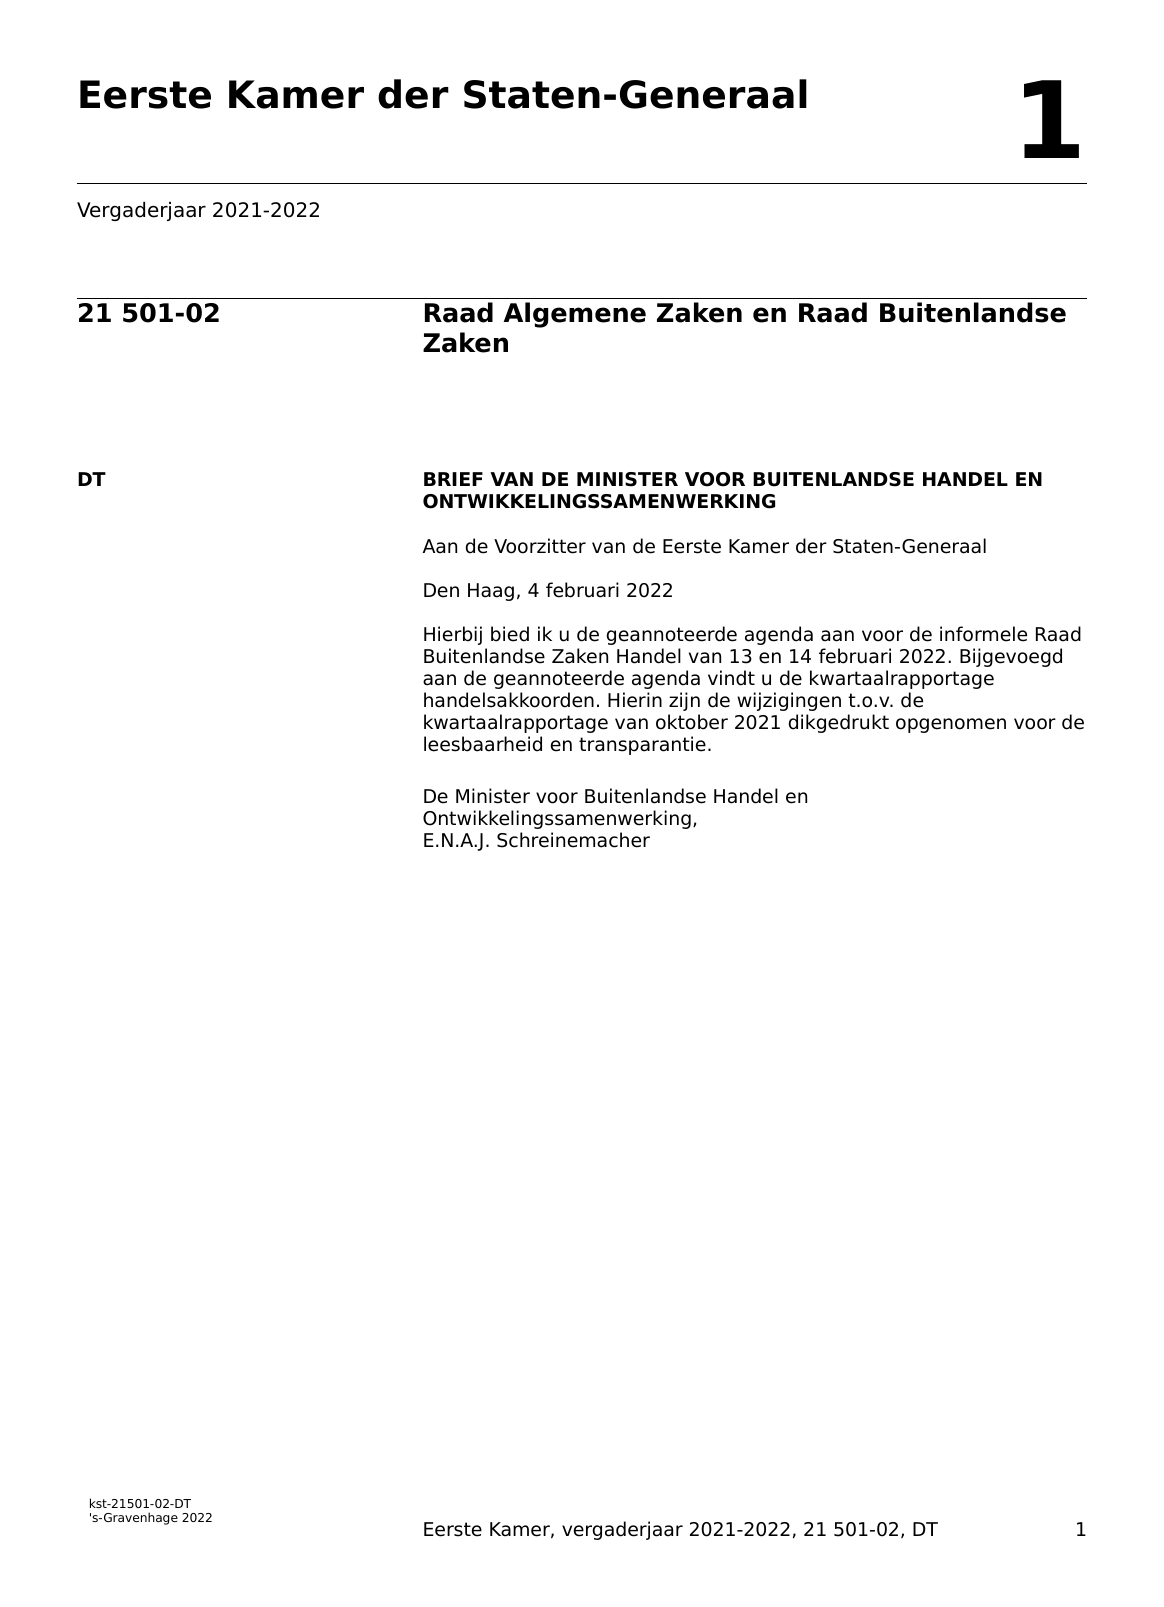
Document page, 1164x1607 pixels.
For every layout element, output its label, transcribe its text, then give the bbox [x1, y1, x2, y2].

subtitle 21 501-02 Raad Algemene Zaken en Raad Buitenlandse Zaken [77, 299, 1087, 358]
text Den Haag, 4 februari 2022 [422, 580, 1087, 602]
text kst-21501-02-DT [88, 1497, 323, 1511]
table_header Eerste Kamer der Staten-Generaal [77, 59, 886, 183]
text Aan de Voorzitter van de Eerste Kamer der Staten-Generaal [422, 536, 1087, 557]
subtitle DT BRIEF VAN DE MINISTER VOOR BUITENLANDSE HANDEL EN ONTWIKKELINGSSAMENWERKING [77, 469, 1087, 513]
text 's-Gravenhage 2022 [88, 1511, 323, 1525]
text Hierbij bied ik u de geannoteerde agenda aan voor de informele Raad Buitenlandse Zaken Handel van 13 en 14 februari 2022. Bijgevoegd aan de geannoteerde agenda vindt u de kwartaalrapportage handelsakkoorden. Hierin zijn de wijzigingen t.o.v. de kwartaalrapportage van oktober 2021 dikgedrukt opgenomen voor de leesbaarheid en transparantie. [422, 624, 1087, 756]
text De Minister voor Buitenlandse Handel en Ontwikkelingssamenwerking, E.N.A.J. Schreinemacher [422, 786, 1087, 852]
table_cell Vergaderjaar 2021-2022 [77, 184, 1087, 298]
table_header 1 [886, 59, 1087, 183]
